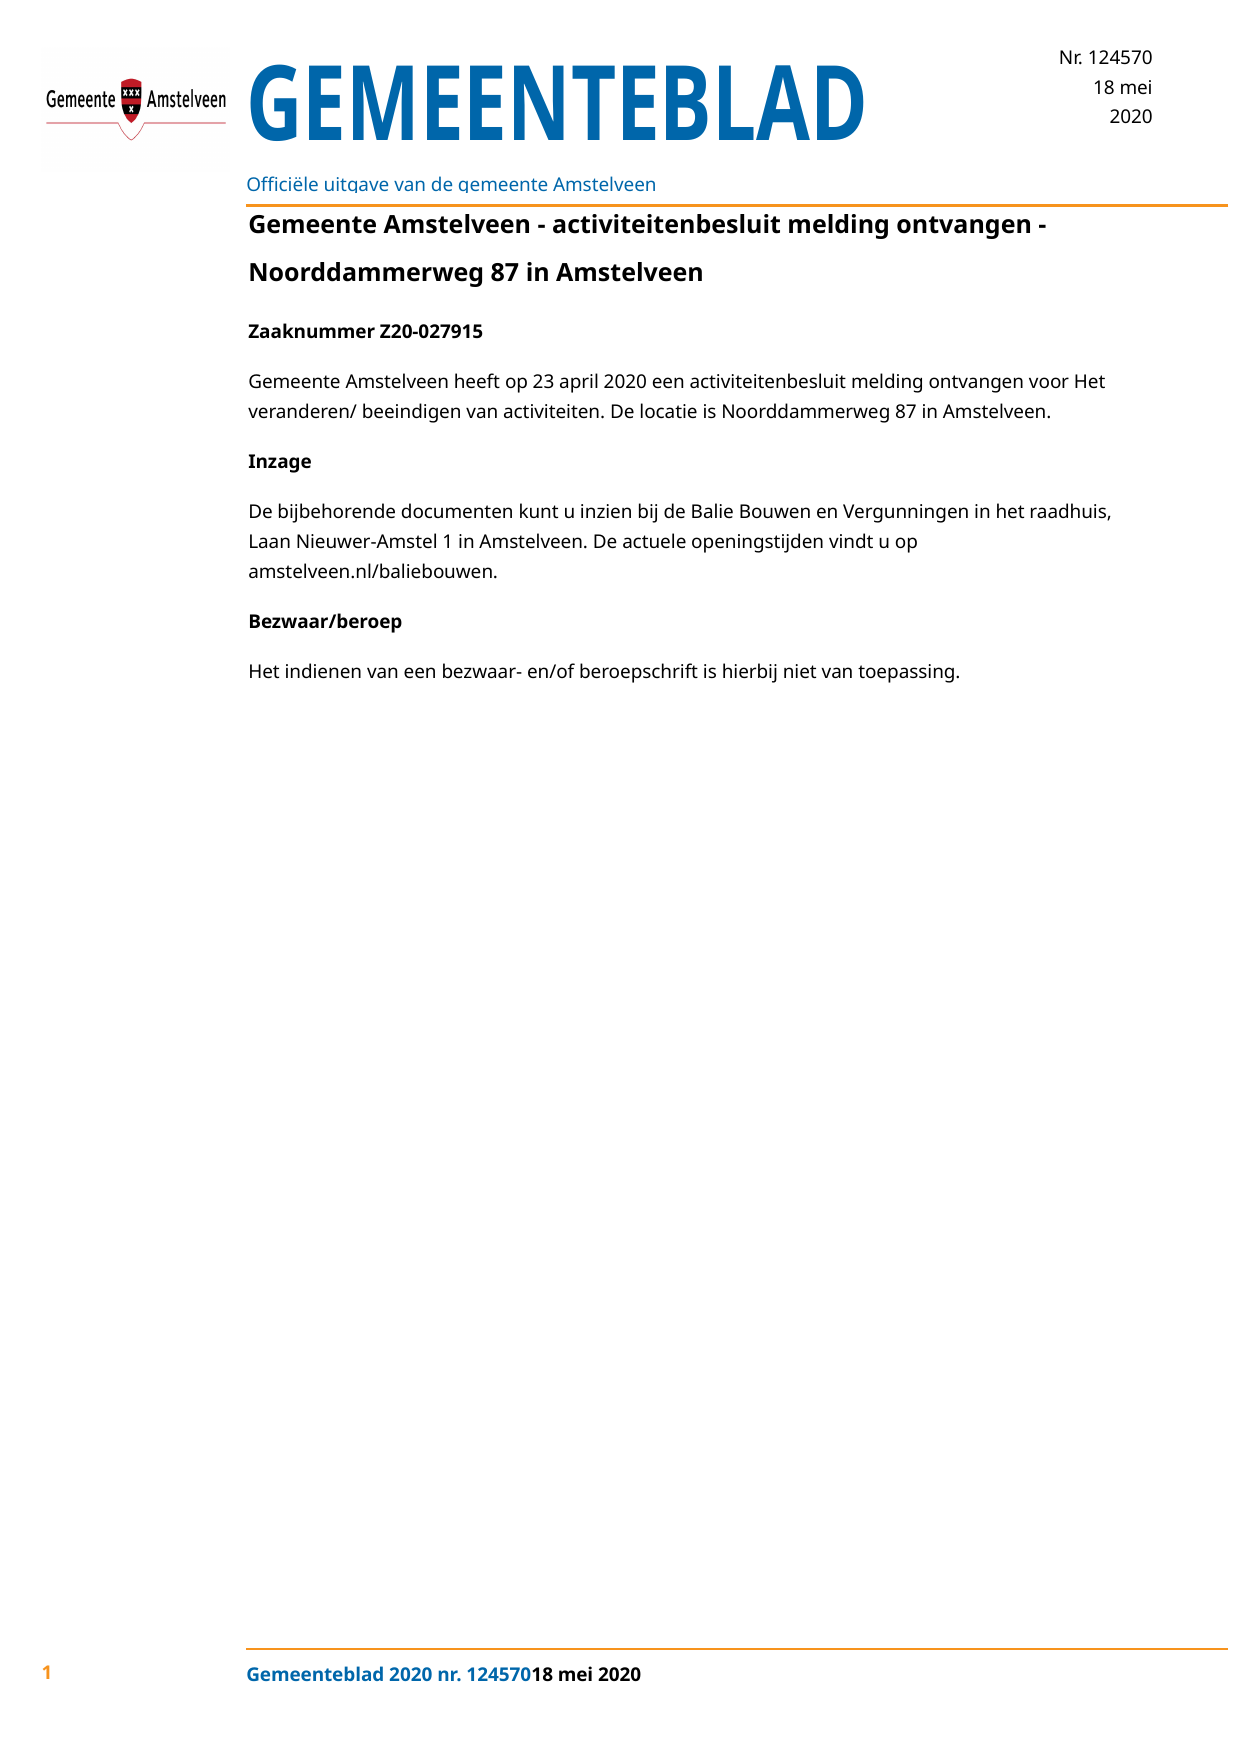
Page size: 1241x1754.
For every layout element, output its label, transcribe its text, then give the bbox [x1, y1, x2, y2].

text Inzage [248, 448, 1152, 474]
text Gemeente Amstelveen heeft op 23 april 2020 een activiteitenbesluit melding ontvangen voor Het veranderen/ beeindigen van activiteiten. De locatie is Noorddammerweg 87 in Amstelveen. [248, 368, 1152, 424]
picture [41, 47, 231, 172]
text De bijbehorende documenten kunt u inzien bij de Balie Bouwen en Vergunningen in het raadhuis, Laan Nieuwer-Amstel 1 in Amstelveen. De actuele openingstijden vindt u op amstelveen.nl/baliebouwen. [248, 499, 1152, 584]
text Zaaknummer Z20-027915 [248, 318, 1152, 344]
text Het indienen van een bezwaar- en/of beroepschrift is hierbij niet van toepassing. [248, 659, 1152, 684]
text Bezwaar/beroep [248, 608, 1152, 634]
text Gemeente Amstelveen - activiteitenbesluit melding ontvangen - Noorddammerweg 87 in Amstelveen [248, 207, 1152, 288]
